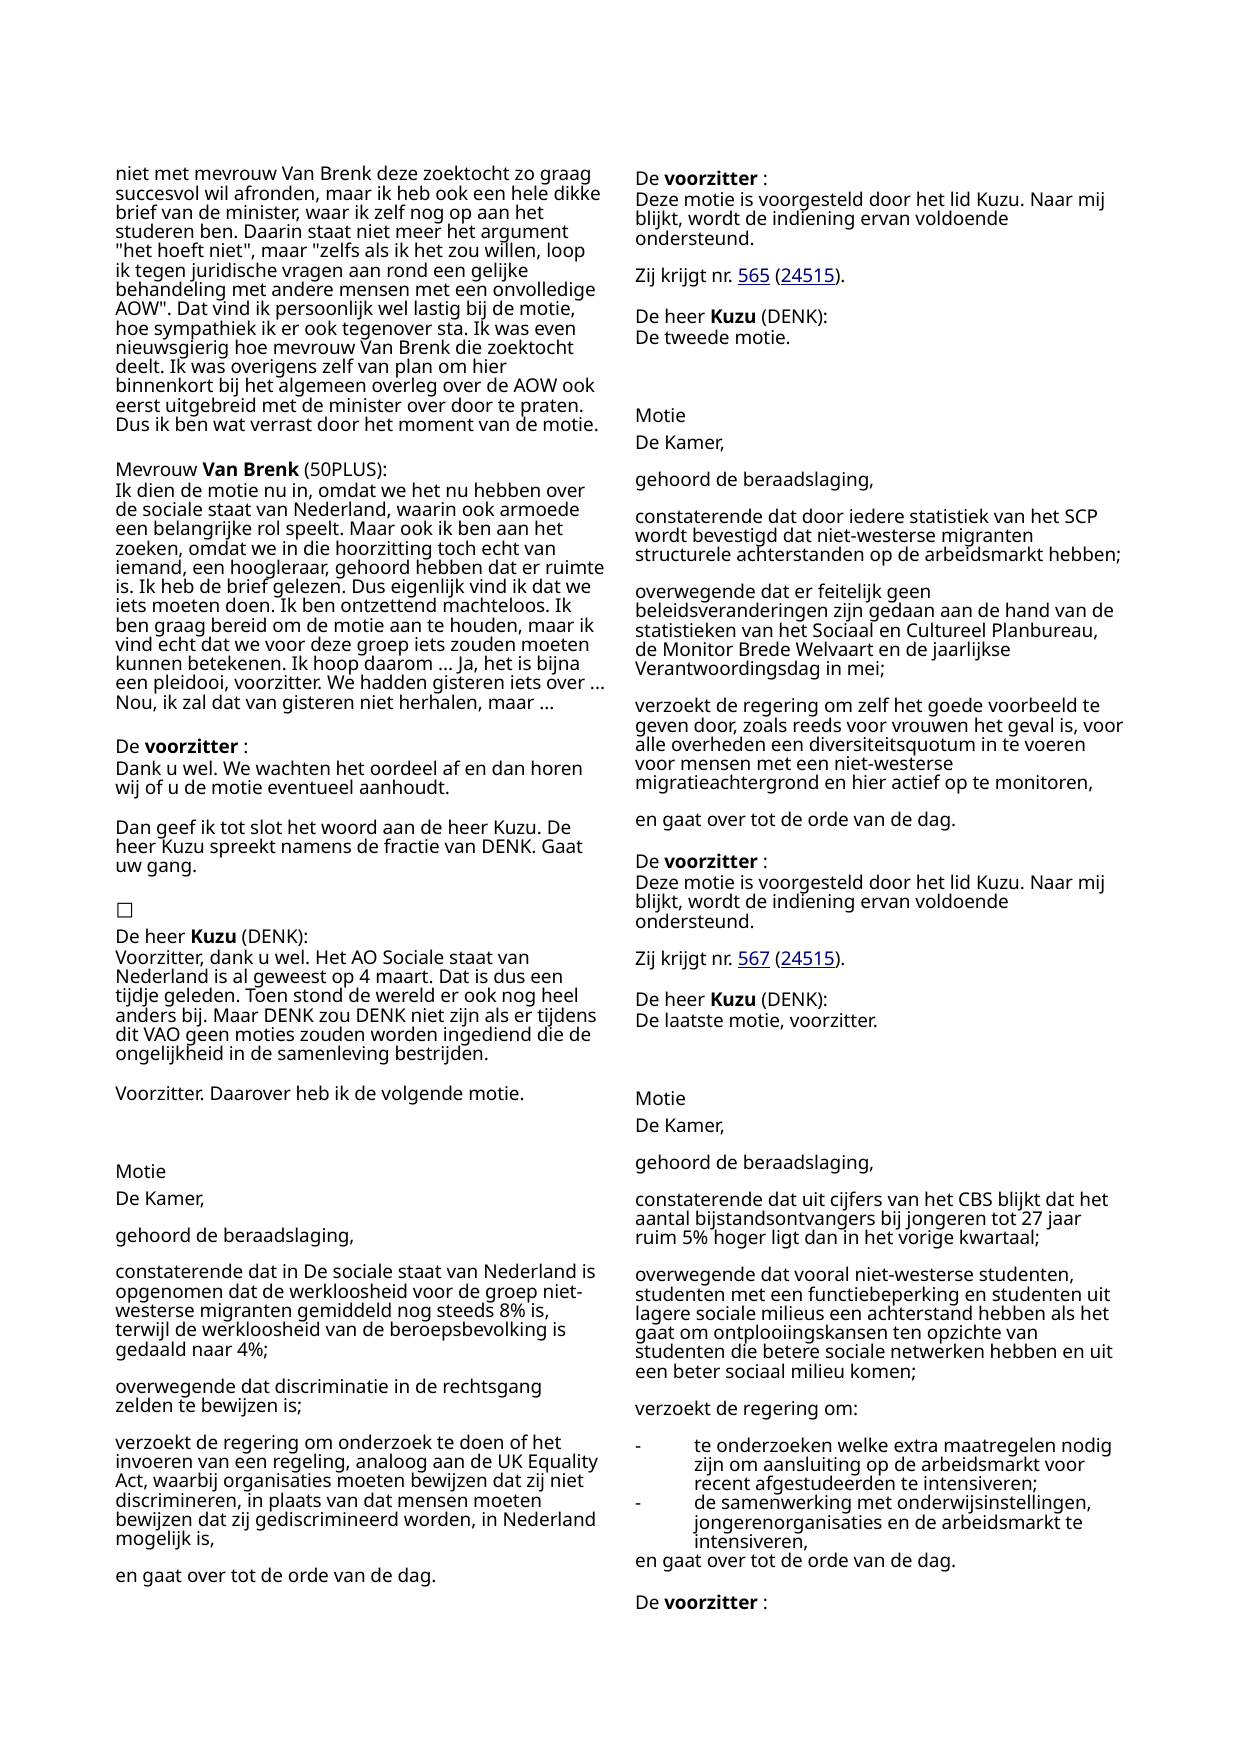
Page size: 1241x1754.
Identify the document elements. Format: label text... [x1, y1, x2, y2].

text Voorzitter, dank u wel. Het AO Sociale staat van Nederland is al geweest op 4 maart. Dat is dus een tijdje geleden. Toen stond de wereld er ook nog heel anders bij. Maar DENK zou DENK niet zijn als er tijdens dit VAO geen moties zouden worden ingediend die de ongelijkheid in de samenleving bestrijden. [115, 949, 605, 1064]
text De voorzitter : [635, 848, 1125, 874]
text gehoord de beraadslaging, [115, 1227, 605, 1246]
list de samenwerking met onderwijsinstellingen, jongerenorganisaties en de arbeidsmarkt te intensiveren, [635, 1494, 1125, 1552]
text constaterende dat in De sociale staat van Nederland is opgenomen dat de werkloosheid voor de groep niet-westerse migranten gemiddeld nog steeds 8% is, terwijl de werkloosheid van de beroepsbevolking is gedaald naar 4%; [115, 1263, 605, 1360]
text constaterende dat uit cijfers van het CBS blijkt dat het aantal bijstandsontvangers bij jongeren tot 27 jaar ruim 5% hoger ligt dan in het vorige kwartaal; [635, 1191, 1125, 1248]
text De voorzitter : [115, 734, 605, 759]
text gehoord de beraadslaging, [635, 1154, 1125, 1173]
text De Kamer, [635, 434, 1125, 453]
text De Kamer, [635, 1117, 1125, 1136]
text De tweede motie. [635, 329, 1125, 349]
text Voorzitter. Daarover heb ik de volgende motie. [115, 1085, 605, 1104]
text en gaat over tot de orde van de dag. [635, 1552, 1125, 1571]
text De voorzitter : [635, 1589, 1125, 1615]
text verzoekt de regering om: [635, 1399, 1125, 1419]
text gehoord de beraadslaging, [635, 471, 1125, 490]
text De laatste motie, voorzitter. [635, 1012, 1125, 1032]
text Dank u wel. We wachten het oordeel af en dan horen wij of u de motie eventueel aanhoudt. [115, 759, 605, 798]
text verzoekt de regering om onderzoek te doen of het invoeren van een regeling, analoog aan de UK Equality Act, waarbij organisaties moeten bewijzen dat zij niet discrimineren, in plaats van dat mensen moeten bewijzen dat zij gediscrimineerd worden, in Nederland mogelijk is, [115, 1434, 605, 1549]
text en gaat over tot de orde van de dag. [635, 811, 1125, 831]
text Deze motie is voorgesteld door het lid Kuzu. Naar mij blijkt, wordt de indiening ervan voldoende ondersteund. [635, 874, 1125, 932]
text Deze motie is voorgesteld door het lid Kuzu. Naar mij blijkt, wordt de indiening ervan voldoende ondersteund. [635, 191, 1125, 249]
text De voorzitter : [635, 165, 1125, 191]
text De Kamer, [115, 1189, 605, 1209]
text De heer Kuzu (DENK): [635, 987, 1125, 1012]
text overwegende dat er feitelijk geen beleidsveranderingen zijn gedaan aan de hand van de statistieken van het Sociaal en Cultureel Planbureau, de Monitor Brede Welvaart en de jaarlijkse Verantwoordingsdag in mei; [635, 583, 1125, 679]
text De heer Kuzu (DENK): [115, 923, 605, 949]
text Zij krijgt nr. 567 (24515). [635, 949, 1125, 969]
text constaterende dat door iedere statistiek van het SCP wordt bevestigd dat niet-westerse migranten structurele achterstanden op de arbeidsmarkt hebben; [635, 508, 1125, 566]
text Dan geef ik tot slot het woord aan de heer Kuzu. De heer Kuzu spreekt namens de fractie van DENK. Gaat uw gang. [115, 819, 605, 877]
text Motie [635, 1085, 1125, 1111]
text Ik dien de motie nu in, omdat we het nu hebben over de sociale staat van Nederland, waarin ook armoede een belangrijke rol speelt. Maar ook ik ben aan het zoeken, omdat we in die hoorzitting toch echt van iemand, een hoogleraar, gehoord hebben dat er ruimte is. Ik heb de brief gelezen. Dus eigenlijk vind ik dat we iets moeten doen. Ik ben ontzettend machteloos. Ik ben graag bereid om de motie aan te houden, maar ik vind echt dat we voor deze groep iets zouden moeten kunnen betekenen. Ik hoop daarom ... Ja, het is bijna een pleidooi, voorzitter. We hadden gisteren iets over ... Nou, ik zal dat van gisteren niet herhalen, maar ... [115, 482, 605, 713]
text De heer Kuzu (DENK): [635, 304, 1125, 329]
text ⬜ [115, 897, 605, 923]
text overwegende dat vooral niet-westerse studenten, studenten met een functiebeperking en studenten uit lagere sociale milieus een achterstand hebben als het gaat om ontplooiingskansen ten opzichte van studenten die betere sociale netwerken hebben en uit een beter sociaal milieu komen; [635, 1266, 1125, 1382]
text niet met mevrouw Van Brenk deze zoektocht zo graag succesvol wil afronden, maar ik heb ook een hele dikke brief van de minister, waar ik zelf nog op aan het studeren ben. Daarin staat niet meer het argument "het hoeft niet", maar "zelfs als ik het zou willen, loop ik tegen juridische vragen aan rond een gelijke behandeling met andere mensen met een onvolledige AOW". Dat vind ik persoonlijk wel lastig bij de motie, hoe sympathiek ik er ook tegenover sta. Ik was even nieuwsgierig hoe mevrouw Van Brenk die zoektocht deelt. Ik was overigens zelf van plan om hier binnenkort bij het algemeen overleg over de AOW ook eerst uitgebreid met de minister over door te praten. Dus ik ben wat verrast door het moment van de motie. [115, 165, 605, 435]
text Motie [115, 1158, 605, 1184]
text Motie [635, 402, 1125, 428]
text Mevrouw Van Brenk (50PLUS): [115, 456, 605, 482]
text en gaat over tot de orde van de dag. [115, 1567, 605, 1586]
text overwegende dat discriminatie in de rechtsgang zelden te bewijzen is; [115, 1378, 605, 1416]
text Zij krijgt nr. 565 (24515). [635, 267, 1125, 286]
text verzoekt de regering om zelf het goede voorbeeld te geven door, zoals reeds voor vrouwen het geval is, voor alle overheden een diversiteitsquotum in te voeren voor mensen met een niet-westerse migratieachtergrond en hier actief op te monitoren, [635, 697, 1125, 794]
list te onderzoeken welke extra maatregelen nodig zijn om aansluiting op de arbeidsmarkt voor recent afgestudeerden te intensiveren; [635, 1437, 1125, 1494]
